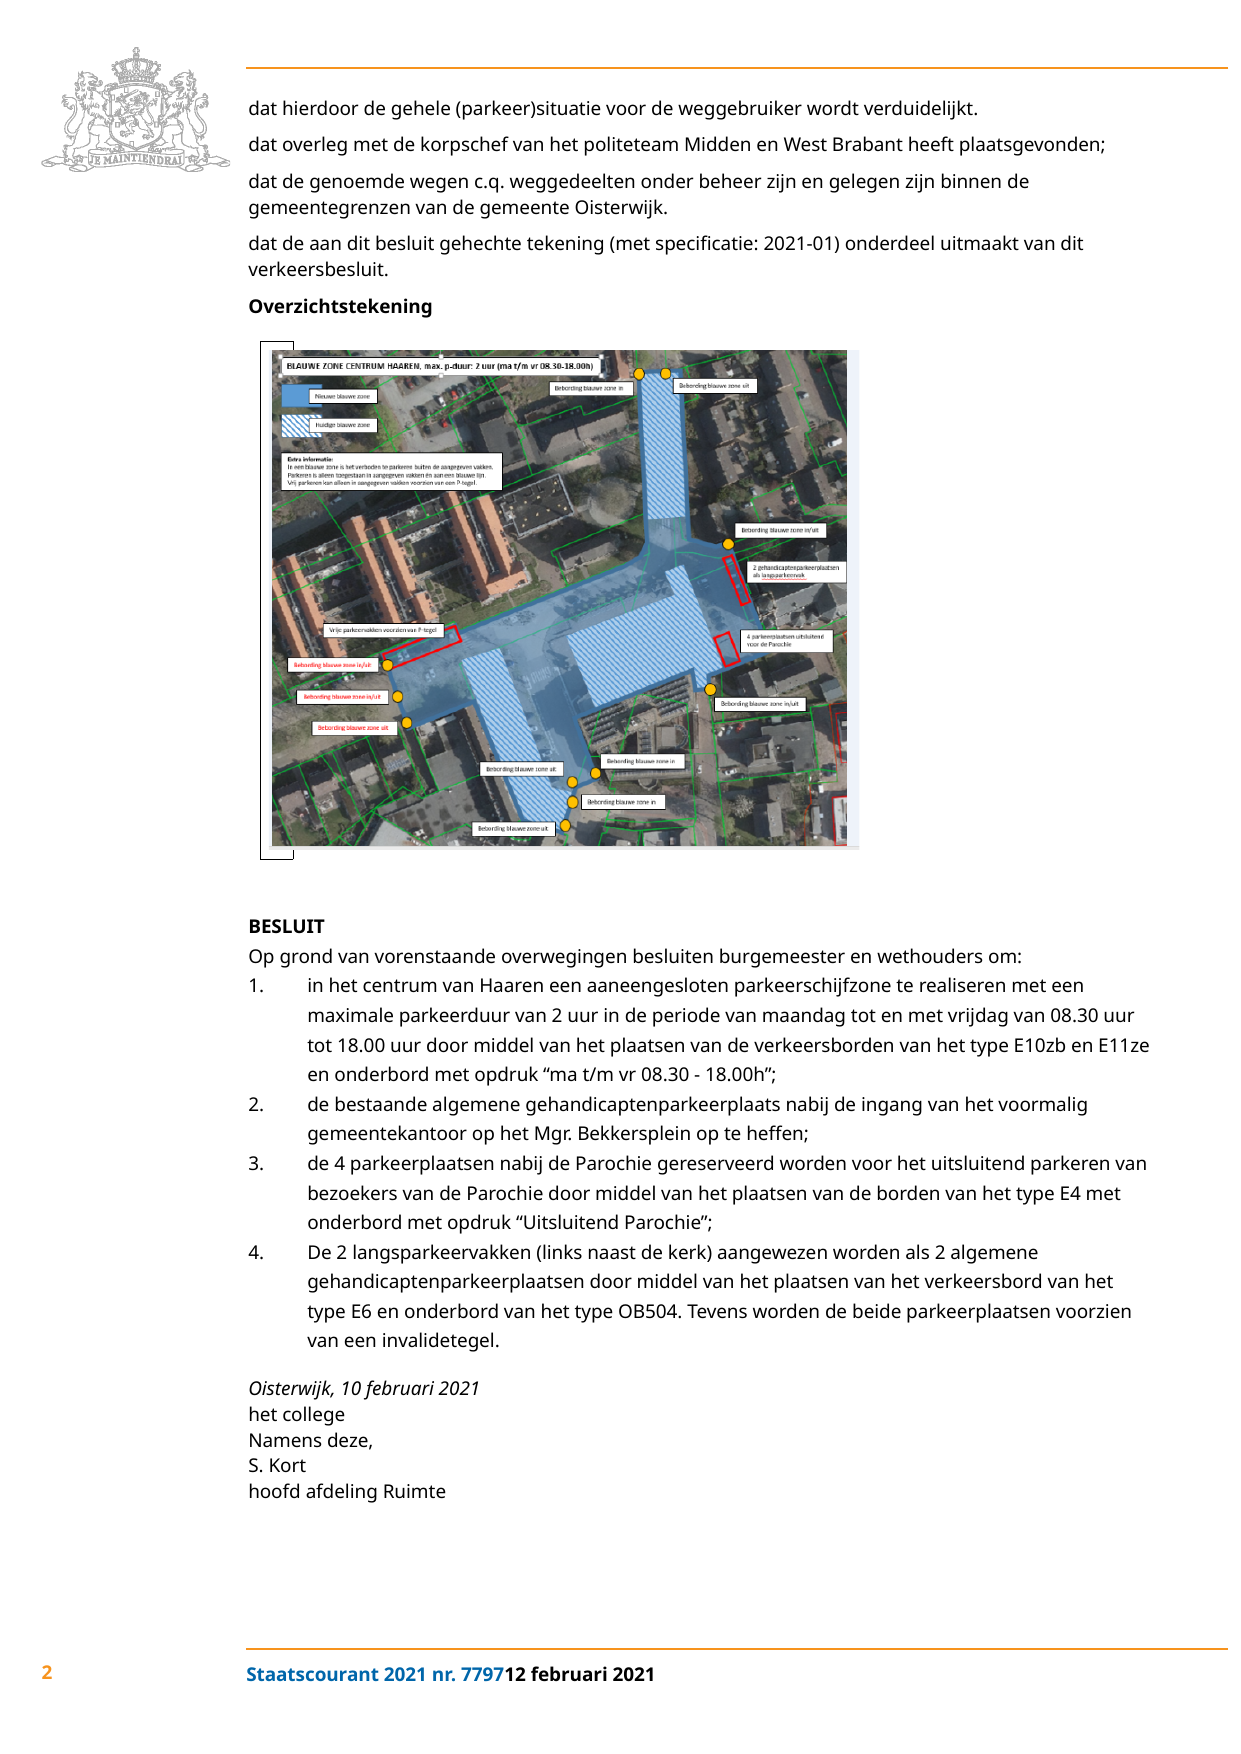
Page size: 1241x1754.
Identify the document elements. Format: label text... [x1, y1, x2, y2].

text dat de genoemde wegen c.q. weggedeelten onder beheer zijn en gelegen zijn binnen de gemeentegrenzen van de gemeente Oisterwijk. [248, 168, 1152, 219]
text BESLUIT [248, 913, 1152, 939]
text dat hierdoor de gehele (parkeer)situatie voor de weggebruiker wordt verduidelijkt. [248, 95, 1152, 121]
text hoofd afdeling Ruimte [248, 1478, 1152, 1504]
picture [41, 47, 231, 172]
text S. Kort [248, 1453, 1152, 1478]
list de bestaande algemene gehandicaptenparkeerplaats nabij de ingang van het voormalig gemeentekantoor op het Mgr. Bekkersplein op te heffen; [248, 1091, 1152, 1146]
list in het centrum van Haaren een aaneengesloten parkeerschijfzone te realiseren met een maximale parkeerduur van 2 uur in de periode van maandag tot en met vrijdag van 08.30 uur tot 18.00 uur door middel van het plaatsen van de verkeersborden van het type E10zb en E11ze en onderbord met opdruk “ma t/m vr 08.30 - 18.00h”; [248, 973, 1152, 1087]
list De 2 langsparkeervakken (links naast de kerk) aangewezen worden als 2 algemene gehandicaptenparkeerplaatsen door middel van het plaatsen van het verkeersbord van het type E6 en onderbord van het type OB504. Tevens worden de beide parkeerplaatsen voorzien van een invalidetegel. [248, 1239, 1152, 1353]
text het college [248, 1401, 1152, 1427]
list de 4 parkeerplaatsen nabij de Parochie gereserveerd worden voor het uitsluitend parkeren van bezoekers van de Parochie door middel van het plaatsen van de borden van het type E4 met onderbord met opdruk “Uitsluitend Parochie”; [248, 1150, 1152, 1235]
picture [268, 350, 860, 850]
text Op grond van vorenstaande overwegingen besluiten burgemeester en wethouders om: [248, 943, 1152, 969]
text dat overleg met de korpschef van het politeteam Midden en West Brabant heeft plaatsgevonden; [248, 131, 1152, 157]
text dat de aan dit besluit gehechte tekening (met specificatie: 2021-01) onderdeel uitmaakt van dit verkeersbesluit. [248, 231, 1152, 282]
text Namens deze, [248, 1427, 1152, 1453]
text Oisterwijk, 10 februari 2021 [248, 1375, 1152, 1401]
text Overzichtstekening [248, 293, 1152, 319]
